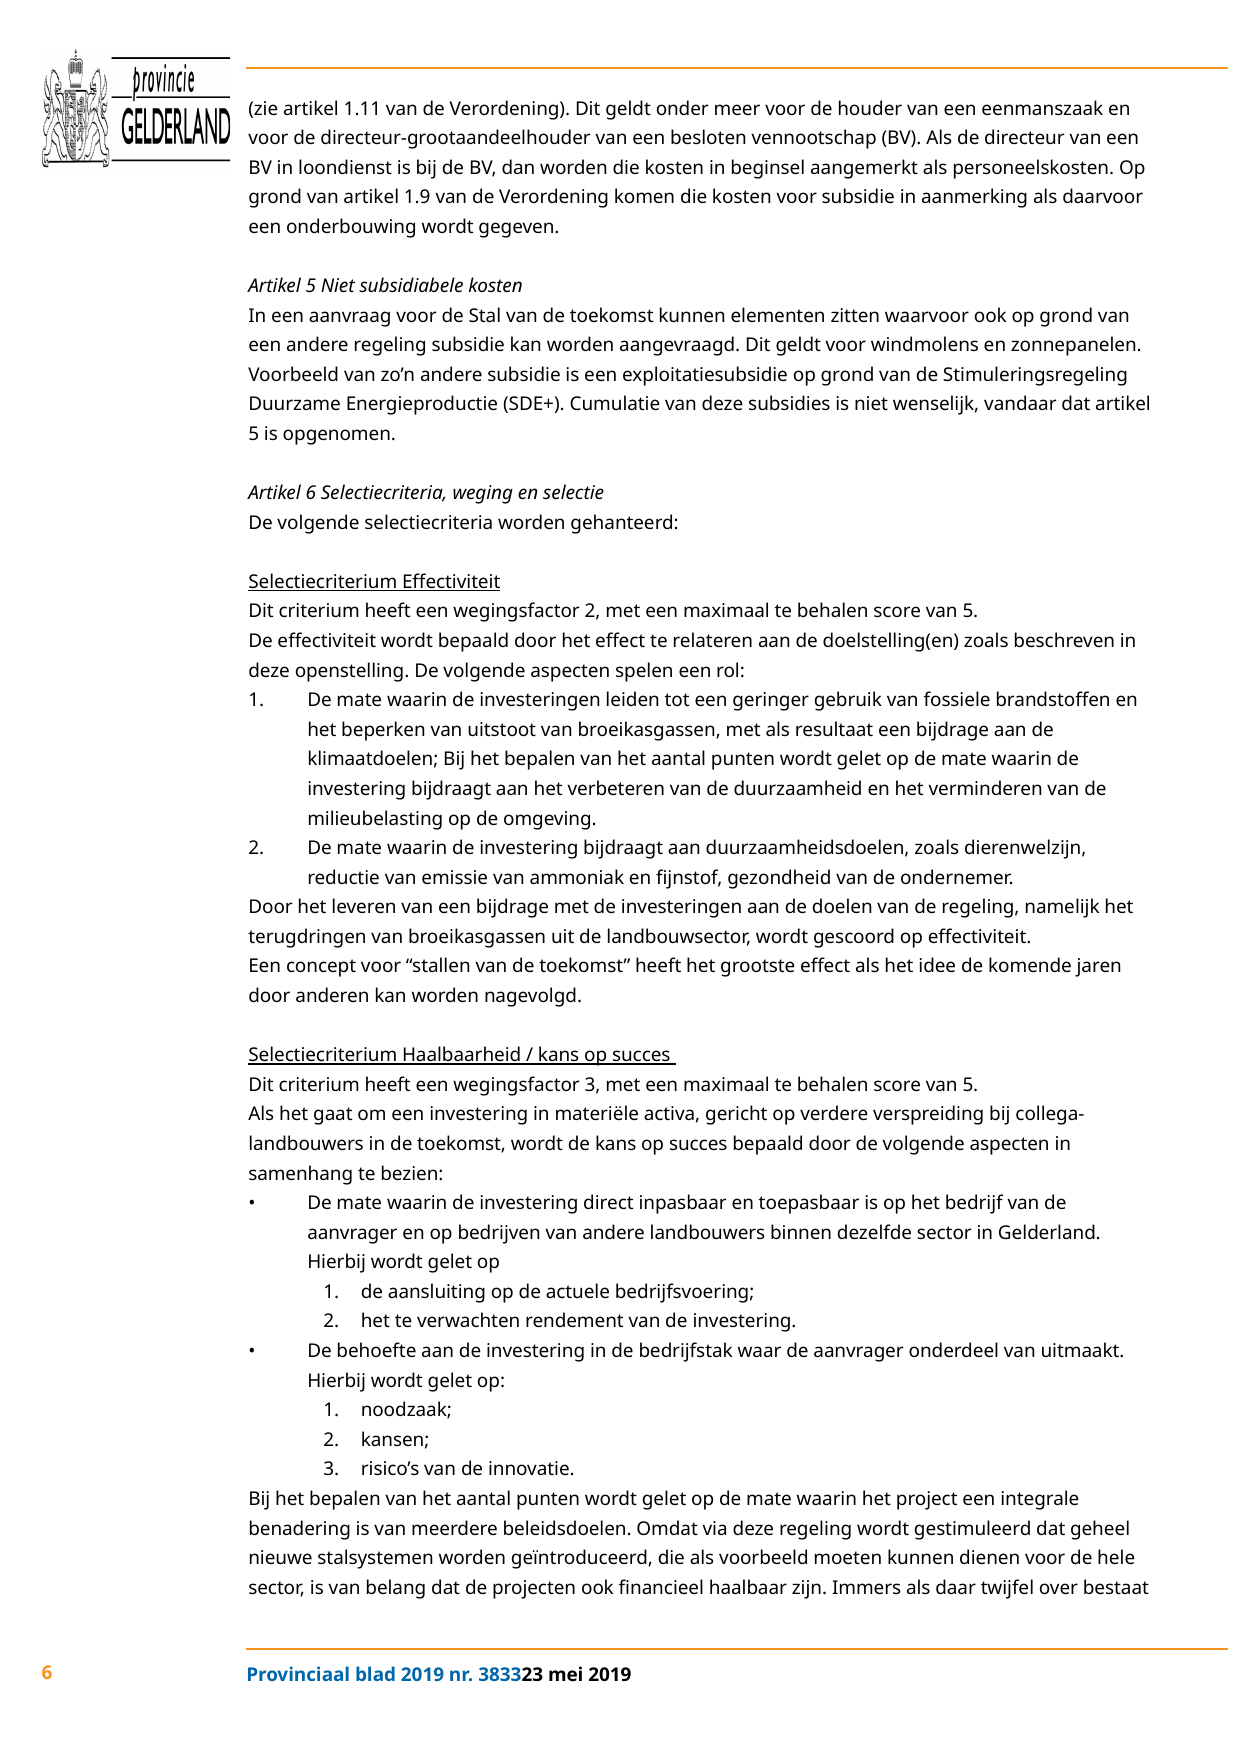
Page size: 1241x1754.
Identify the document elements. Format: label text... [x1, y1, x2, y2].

text In een aanvraag voor de Stal van de toekomst kunnen elementen zitten waarvoor ook op grond van een andere regeling subsidie kan worden aangevraagd. Dit geldt voor windmolens en zonnepanelen. Voorbeeld van zo’n andere subsidie is een exploitatiesubsidie op grond van de Stimuleringsregeling Duurzame Energieproductie (SDE+). Cumulatie van deze subsidies is niet wenselijk, vandaar dat artikel 5 is opgenomen. [248, 302, 1152, 446]
text Selectiecriterium Effectiviteit [248, 568, 1152, 594]
text Dit criterium heeft een wegingsfactor 2, met een maximaal te behalen score van 5. [248, 598, 1152, 623]
text Een concept voor “stallen van de toekomst” heeft het grootste effect als het idee de komende jaren door anderen kan worden nagevolgd. [248, 953, 1152, 1008]
list de aansluiting op de actuele bedrijfsvoering; [323, 1278, 1152, 1304]
list risico’s van de innovatie. [323, 1456, 1152, 1481]
text (zie artikel 1.11 van de Verordening). Dit geldt onder meer voor de houder van een eenmanszaak en voor de directeur-grootaandeelhouder van een besloten vennootschap (BV). Als de directeur van een BV in loondienst is bij de BV, dan worden die kosten in beginsel aangemerkt als personeelskosten. Op grond van artikel 1.9 van de Verordening komen die kosten voor subsidie in aanmerking als daarvoor een onderbouwing wordt gegeven. [248, 95, 1152, 239]
list noodzaak; [323, 1396, 1152, 1422]
text De effectiviteit wordt bepaald door het effect te relateren aan de doelstelling(en) zoals beschreven in deze openstelling. De volgende aspecten spelen een rol: [248, 627, 1152, 683]
text Selectiecriterium Haalbaarheid / kans op succes [248, 1041, 1152, 1067]
text Artikel 6 Selectiecriteria, weging en selectie [248, 479, 1152, 505]
text De volgende selectiecriteria worden gehanteerd: [248, 509, 1152, 535]
text Bij het bepalen van het aantal punten wordt gelet op de mate waarin het project een integrale benadering is van meerdere beleidsdoelen. Omdat via deze regeling wordt gestimuleerd dat geheel nieuwe stalsystemen worden geïntroduceerd, die als voorbeeld moeten kunnen dienen voor de hele sector, is van belang dat de projecten ook financieel haalbaar zijn. Immers als daar twijfel over bestaat [248, 1485, 1152, 1600]
list De mate waarin de investering bijdraagt aan duurzaamheidsdoelen, zoals dierenwelzijn, reductie van emissie van ammoniak en fijnstof, gezondheid van de ondernemer. [248, 834, 1152, 890]
text Dit criterium heeft een wegingsfactor 3, met een maximaal te behalen score van 5. [248, 1071, 1152, 1097]
text Artikel 5 Niet subsidiabele kosten [248, 272, 1152, 298]
picture [41, 47, 231, 172]
list De mate waarin de investering direct inpasbaar en toepasbaar is op het bedrijf van de aanvrager en op bedrijven van andere landbouwers binnen dezelfde sector in Gelderland. Hierbij wordt gelet op [248, 1189, 1152, 1274]
text Door het leveren van een bijdrage met de investeringen aan de doelen van de regeling, namelijk het terugdringen van broeikasgassen uit de landbouwsector, wordt gescoord op effectiviteit. [248, 893, 1152, 949]
list het te verwachten rendement van de investering. [323, 1308, 1152, 1333]
text Als het gaat om een investering in materiële activa, gericht op verdere verspreiding bij collega-landbouwers in de toekomst, wordt de kans op succes bepaald door de volgende aspecten in samenhang te bezien: [248, 1101, 1152, 1186]
list kansen; [323, 1426, 1152, 1452]
list De behoefte aan de investering in de bedrijfstak waar de aanvrager onderdeel van uitmaakt. Hierbij wordt gelet op: [248, 1337, 1152, 1393]
list De mate waarin de investeringen leiden tot een geringer gebruik van fossiele brandstoffen en het beperken van uitstoot van broeikasgassen, met als resultaat een bijdrage aan de klimaatdoelen; Bij het bepalen van het aantal punten wordt gelet op de mate waarin de investering bijdraagt aan het verbeteren van de duurzaamheid en het verminderen van de milieubelasting op de omgeving. [248, 686, 1152, 831]
